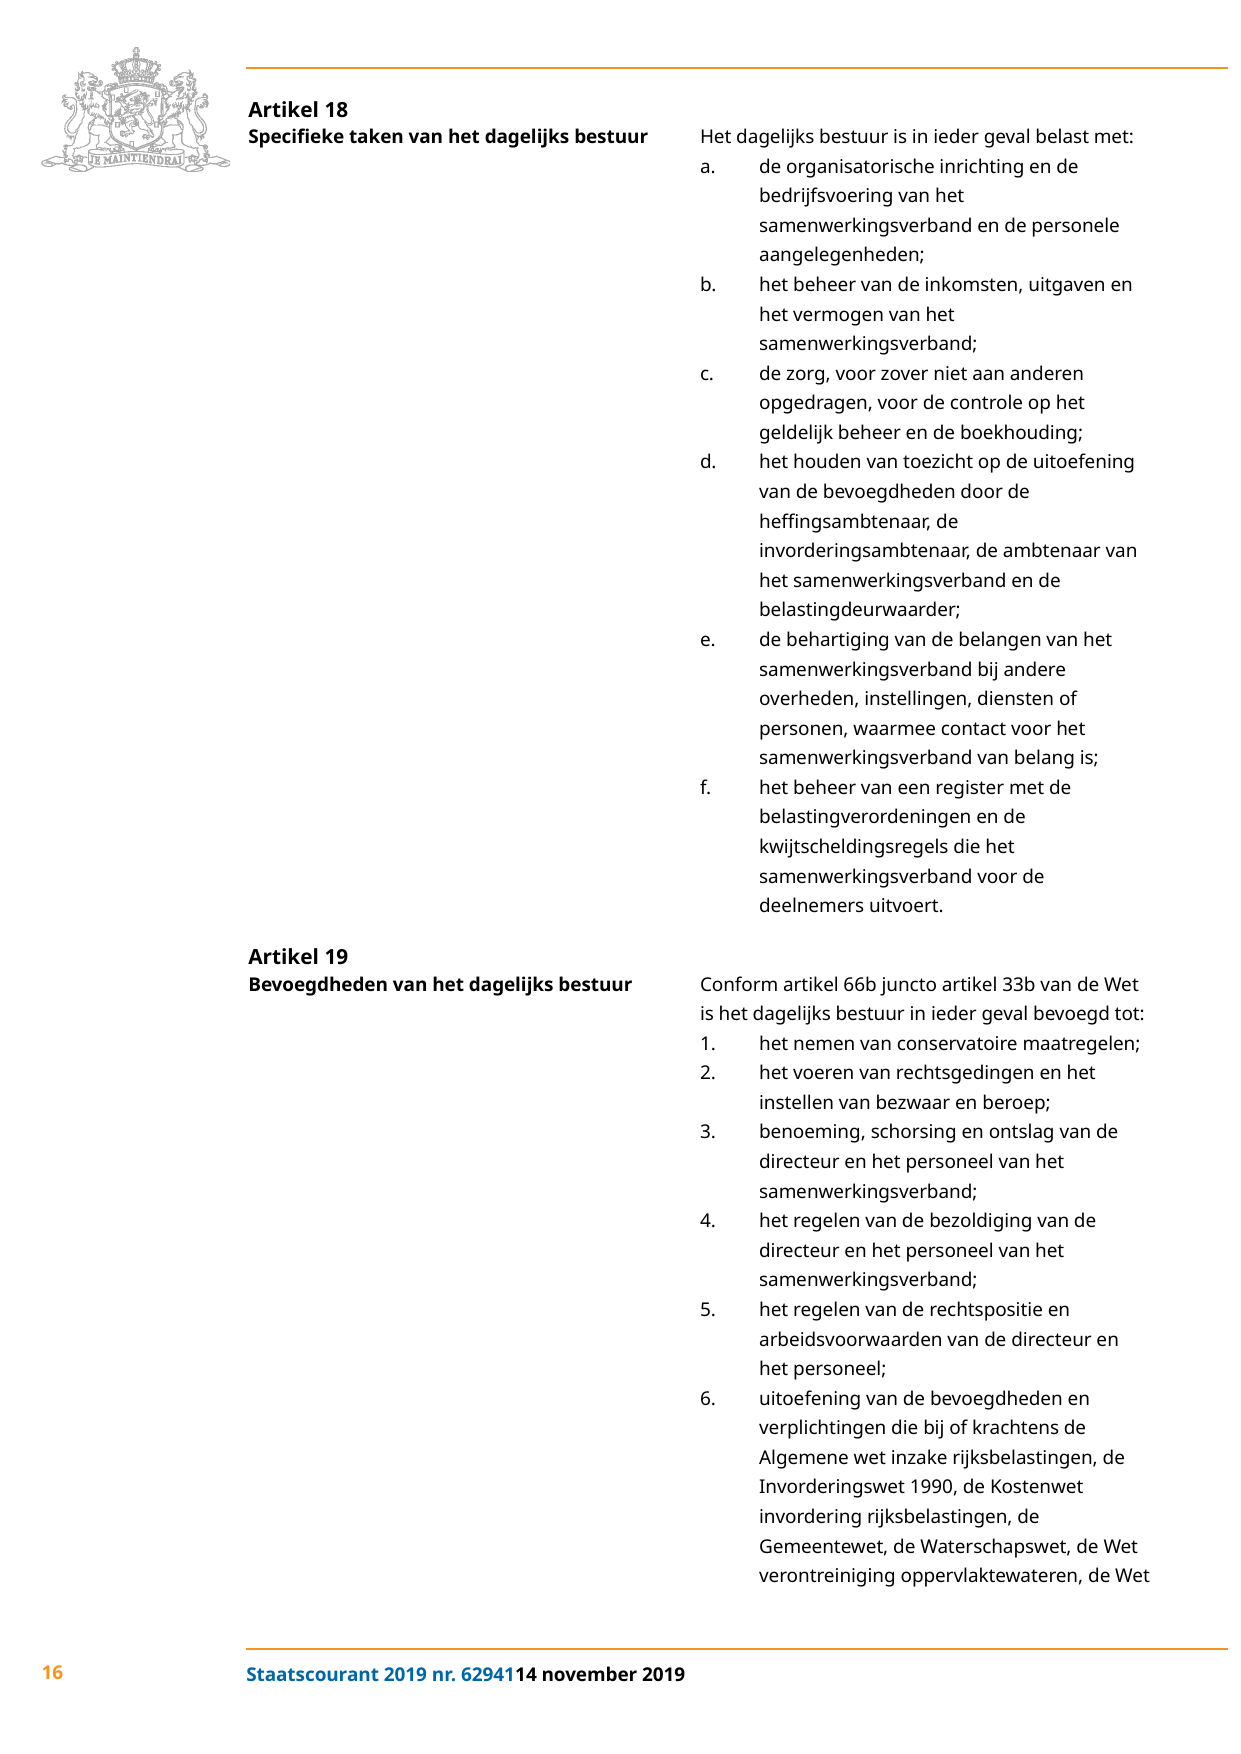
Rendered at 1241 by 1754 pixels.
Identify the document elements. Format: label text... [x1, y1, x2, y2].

text Artikel 18 [248, 95, 1152, 123]
text Artikel 19 [248, 942, 1152, 971]
picture [41, 47, 231, 172]
table_header Specifieke taken van het dagelijks bestuur [248, 123, 700, 918]
table_header Het dagelijks bestuur is in ieder geval belast met: de organisatorische inrichting en de bedrijfsvoering van het samenwerkingsverband en de personele aangelegenheden; het beheer van de inkomsten, uitgaven en het vermogen van het samenwerkingsverband; de zorg, voor zover niet aan anderen opgedragen, voor de controle op het geldelijk beheer en de boekhouding; het houden van toezicht op de uitoefening van de bevoegdheden door de heffingsambtenaar, de invorderingsambtenaar, de ambtenaar van het samenwerkingsverband en de belastingdeurwaarder; de behartiging van de belangen van het samenwerkingsverband bij andere overheden, instellingen, diensten of personen, waarmee contact voor het samenwerkingsverband van belang is; het beheer van een register met de belastingverordeningen en de kwijtscheldingsregels die het samenwerkingsverband voor de deelnemers uitvoert. [700, 123, 1152, 918]
table_header Bevoegdheden van het dagelijks bestuur [248, 971, 700, 1588]
table_header Conform artikel 66b juncto artikel 33b van de Wet is het dagelijks bestuur in ieder geval bevoegd tot: het nemen van conservatoire maatregelen; het voeren van rechtsgedingen en het instellen van bezwaar en beroep; benoeming, schorsing en ontslag van de directeur en het personeel van het samenwerkingsverband; het regelen van de bezoldiging van de directeur en het personeel van het samenwerkingsverband; het regelen van de rechtspositie en arbeidsvoorwaarden van de directeur en het personeel; uitoefening van de bevoegdheden en verplichtingen die bij of krachtens de Algemene wet inzake rijksbelastingen, de Invorderingswet 1990, de Kostenwet invordering rijksbelastingen, de Gemeentewet, de Waterschapswet, de Wet verontreiniging oppervlaktewateren, de Wet [700, 971, 1152, 1588]
